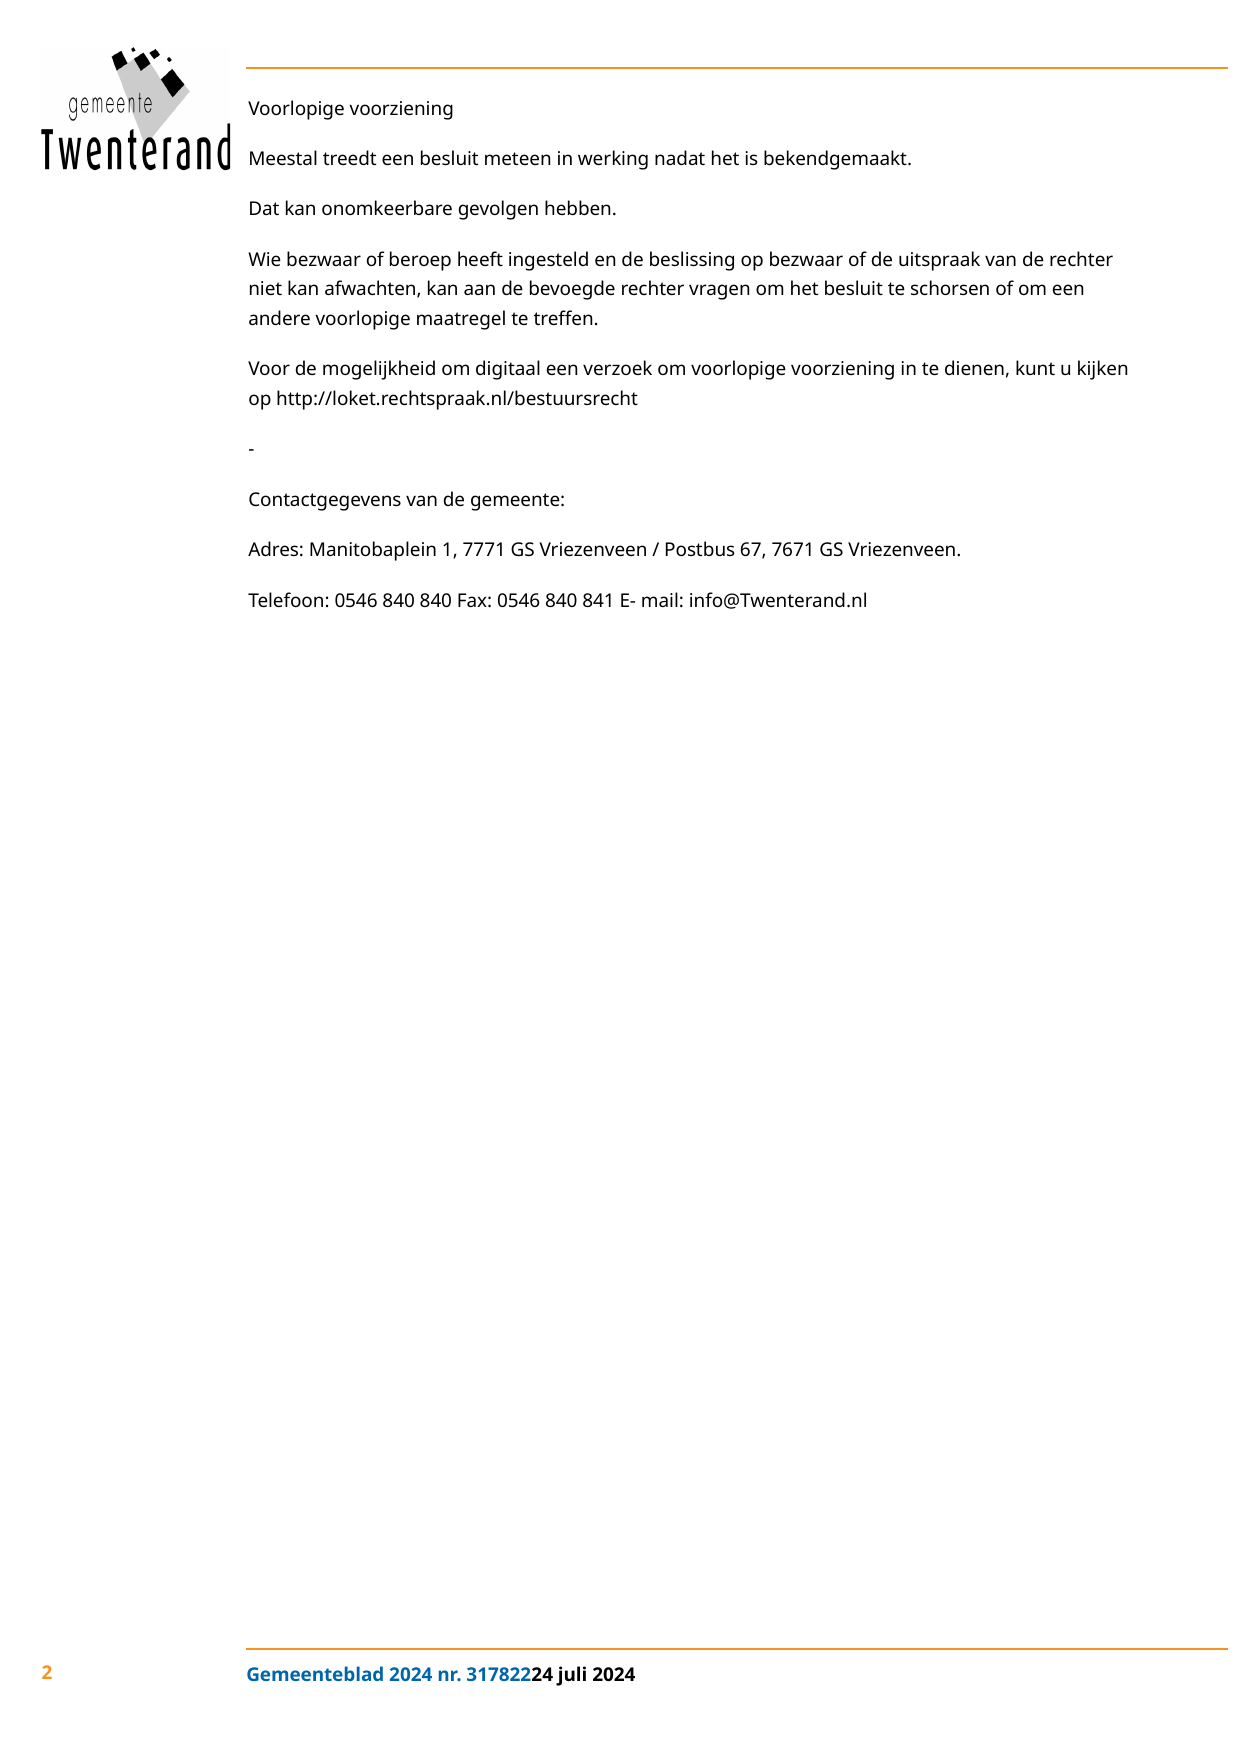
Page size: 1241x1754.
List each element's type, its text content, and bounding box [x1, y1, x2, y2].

text Meestal treedt een besluit meteen in werking nadat het is bekendgemaakt. [248, 145, 1152, 171]
text Voorlopige voorziening [248, 95, 1152, 121]
text Adres: Manitobaplein 1, 7771 GS Vriezenveen / Postbus 67, 7671 GS Vriezenveen. [248, 536, 1152, 562]
text Contactgegevens van de gemeente: [248, 486, 1152, 512]
text Wie bezwaar of beroep heeft ingesteld en de beslissing op bezwaar of de uitspraak van de rechter niet kan afwachten, kan aan de bevoegde rechter vragen om het besluit te schorsen of om een andere voorlopige maatregel te treffen. [248, 246, 1152, 331]
picture [41, 47, 231, 172]
text Dat kan onomkeerbare gevolgen hebben. [248, 196, 1152, 221]
text Telefoon: 0546 840 840 Fax: 0546 840 841 E- mail: info@Twenterand.nl [248, 587, 1152, 613]
text Voor de mogelijkheid om digitaal een verzoek om voorlopige voorziening in te dienen, kunt u kijken op http://loket.rechtspraak.nl/bestuursrecht [248, 356, 1152, 411]
text - [248, 436, 1152, 461]
